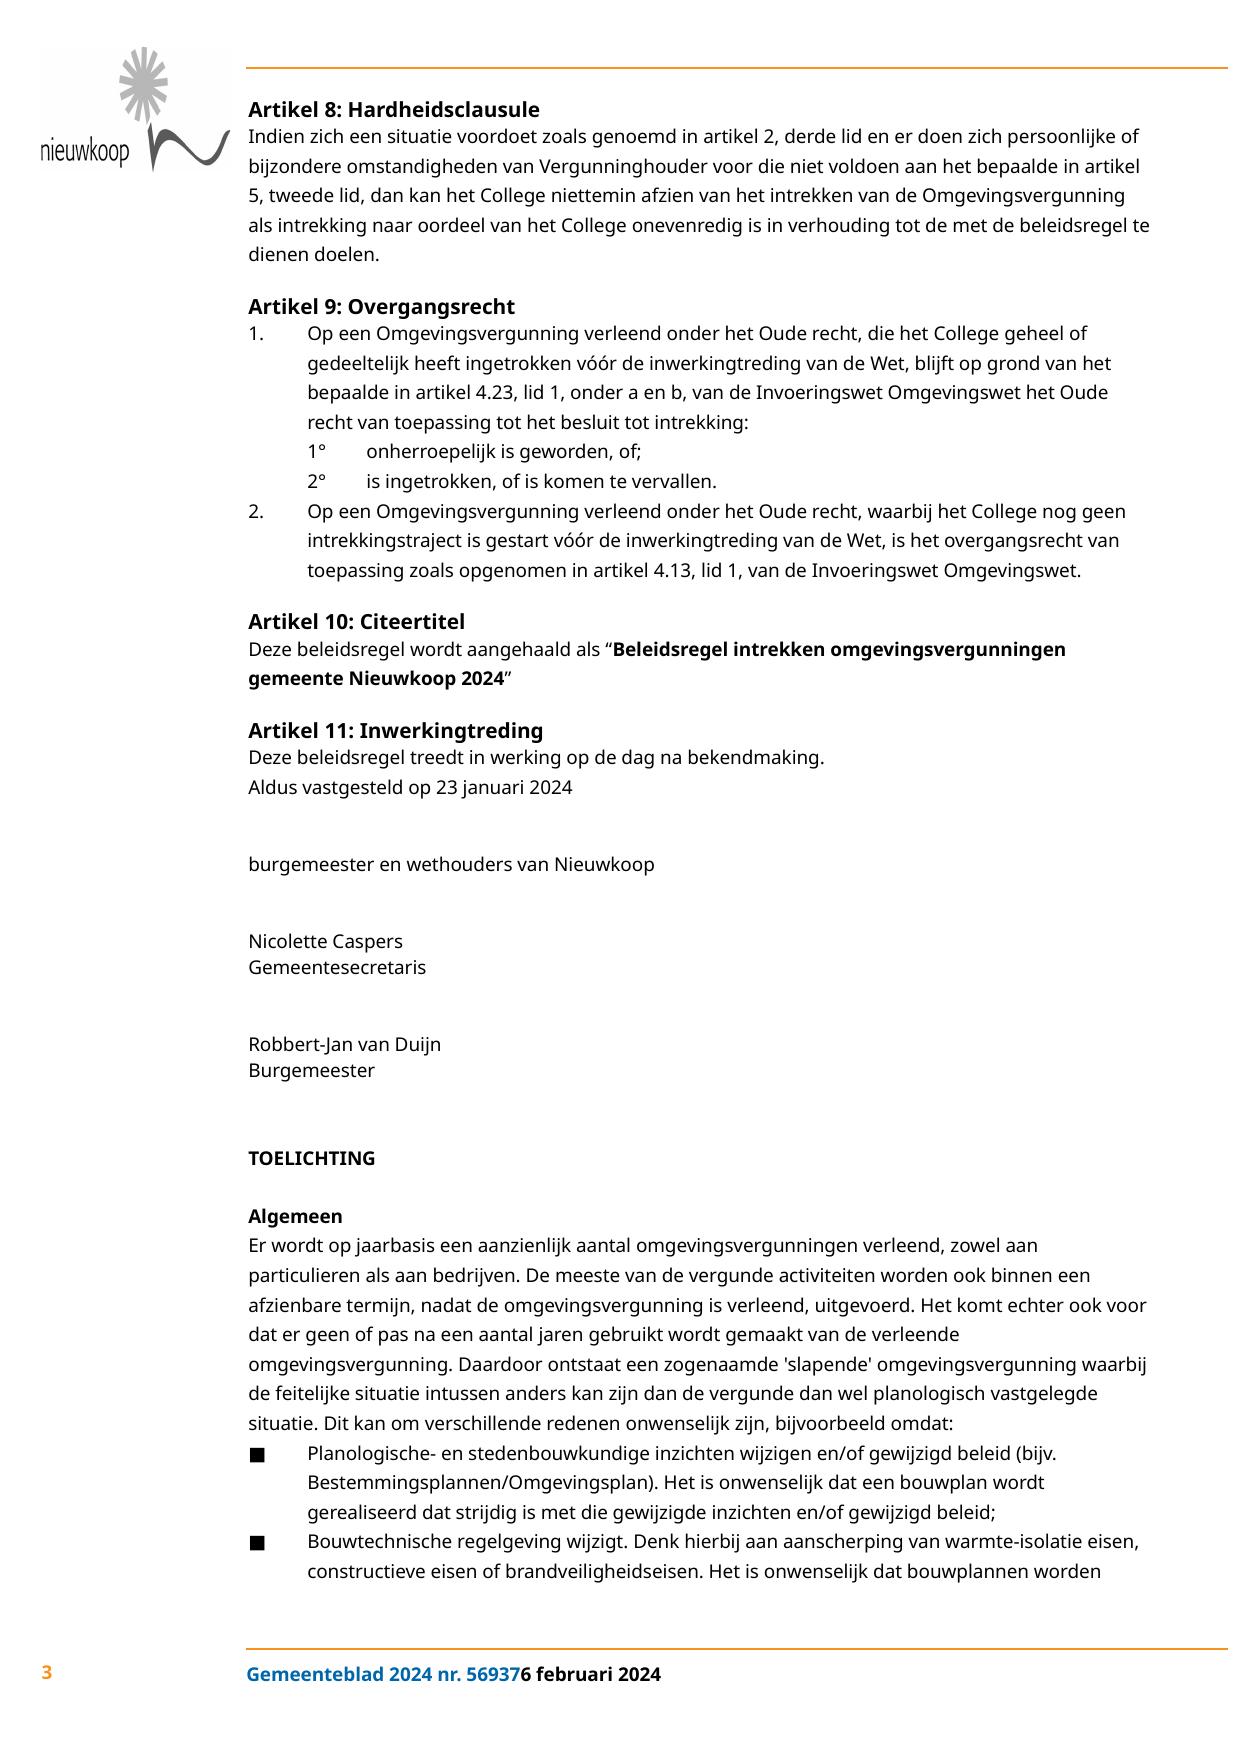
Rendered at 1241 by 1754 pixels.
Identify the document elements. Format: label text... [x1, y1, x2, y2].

text TOELICHTING [248, 1134, 1152, 1174]
text Artikel 9: Overgangsrecht [248, 292, 1152, 320]
list Planologische- en stedenbouwkundige inzichten wijzigen en/of gewijzigd beleid (bijv. Bestemmingsplannen/Omgevingsplan). Het is onwenselijk dat een bouwplan wordt gerealiseerd dat strijdig is met die gewijzigde inzichten en/of gewijzigd beleid; [248, 1440, 1152, 1524]
text Er wordt op jaarbasis een aanzienlijk aantal omgevingsvergunningen verleend, zowel aan particulieren als aan bedrijven. De meeste van de vergunde activiteiten worden ook binnen een afzienbare termijn, nadat de omgevingsvergunning is verleend, uitgevoerd. Het komt echter ook voor dat er geen of pas na een aantal jaren gebruikt wordt gemaakt van de verleende omgevingsvergunning. Daardoor ontstaat een zogenaamde 'slapende' omgevingsvergunning waarbij de feitelijke situatie intussen anders kan zijn dan de vergunde dan wel planologisch vastgelegde situatie. Dit kan om verschillende redenen onwenselijk zijn, bijvoorbeeld omdat: [248, 1233, 1152, 1436]
text Algemeen [248, 1203, 1152, 1229]
text Artikel 8: Hardheidsclausule [248, 95, 1152, 123]
text Aldus vastgesteld op 23 januari 2024 [248, 774, 1152, 800]
text Gemeentesecretaris [248, 954, 1152, 980]
list Op een Omgevingsvergunning verleend onder het Oude recht, waarbij het College nog geen intrekkingstraject is gestart vóór de inwerkingtreding van de Wet, is het overgangsrecht van toepassing zoals opgenomen in artikel 4.13, lid 1, van de Invoeringswet Omgevingswet. [248, 498, 1152, 583]
picture [41, 47, 231, 172]
text Deze beleidsregel wordt aangehaald als “Beleidsregel intrekken omgevingsvergunningen gemeente Nieuwkoop 2024” [248, 636, 1152, 691]
list Op een Omgevingsvergunning verleend onder het Oude recht, die het College geheel of gedeeltelijk heeft ingetrokken vóór de inwerkingtreding van de Wet, blijft op grond van het bepaalde in artikel 4.23, lid 1, onder a en b, van de Invoeringswet Omgevingswet het Oude recht van toepassing tot het besluit tot intrekking: [248, 320, 1152, 435]
text Nicolette Caspers [248, 928, 1152, 954]
list Bouwtechnische regelgeving wijzigt. Denk hierbij aan aanscherping van warmte-isolatie eisen, constructieve eisen of brandveiligheidseisen. Het is onwenselijk dat bouwplannen worden [248, 1528, 1152, 1584]
text burgemeester en wethouders van Nieuwkoop [248, 851, 1152, 877]
list is ingetrokken, of is komen te vervallen. [307, 468, 1152, 494]
text Artikel 11: Inwerkingtreding [248, 716, 1152, 744]
text Burgemeester [248, 1057, 1152, 1083]
text Deze beleidsregel treedt in werking op de dag na bekendmaking. [248, 744, 1152, 770]
list onherroepelijk is geworden, of; [307, 439, 1152, 464]
text Indien zich een situatie voordoet zoals genoemd in artikel 2, derde lid en er doen zich persoonlijke of bijzondere omstandigheden van Vergunninghouder voor die niet voldoen aan het bepaalde in artikel 5, tweede lid, dan kan het College niettemin afzien van het intrekken van de Omgevingsvergunning als intrekking naar oordeel van het College onevenredig is in verhouding tot de met de beleidsregel te dienen doelen. [248, 123, 1152, 267]
text Robbert-Jan van Duijn [248, 1031, 1152, 1057]
text Artikel 10: Citeertitel [248, 607, 1152, 636]
